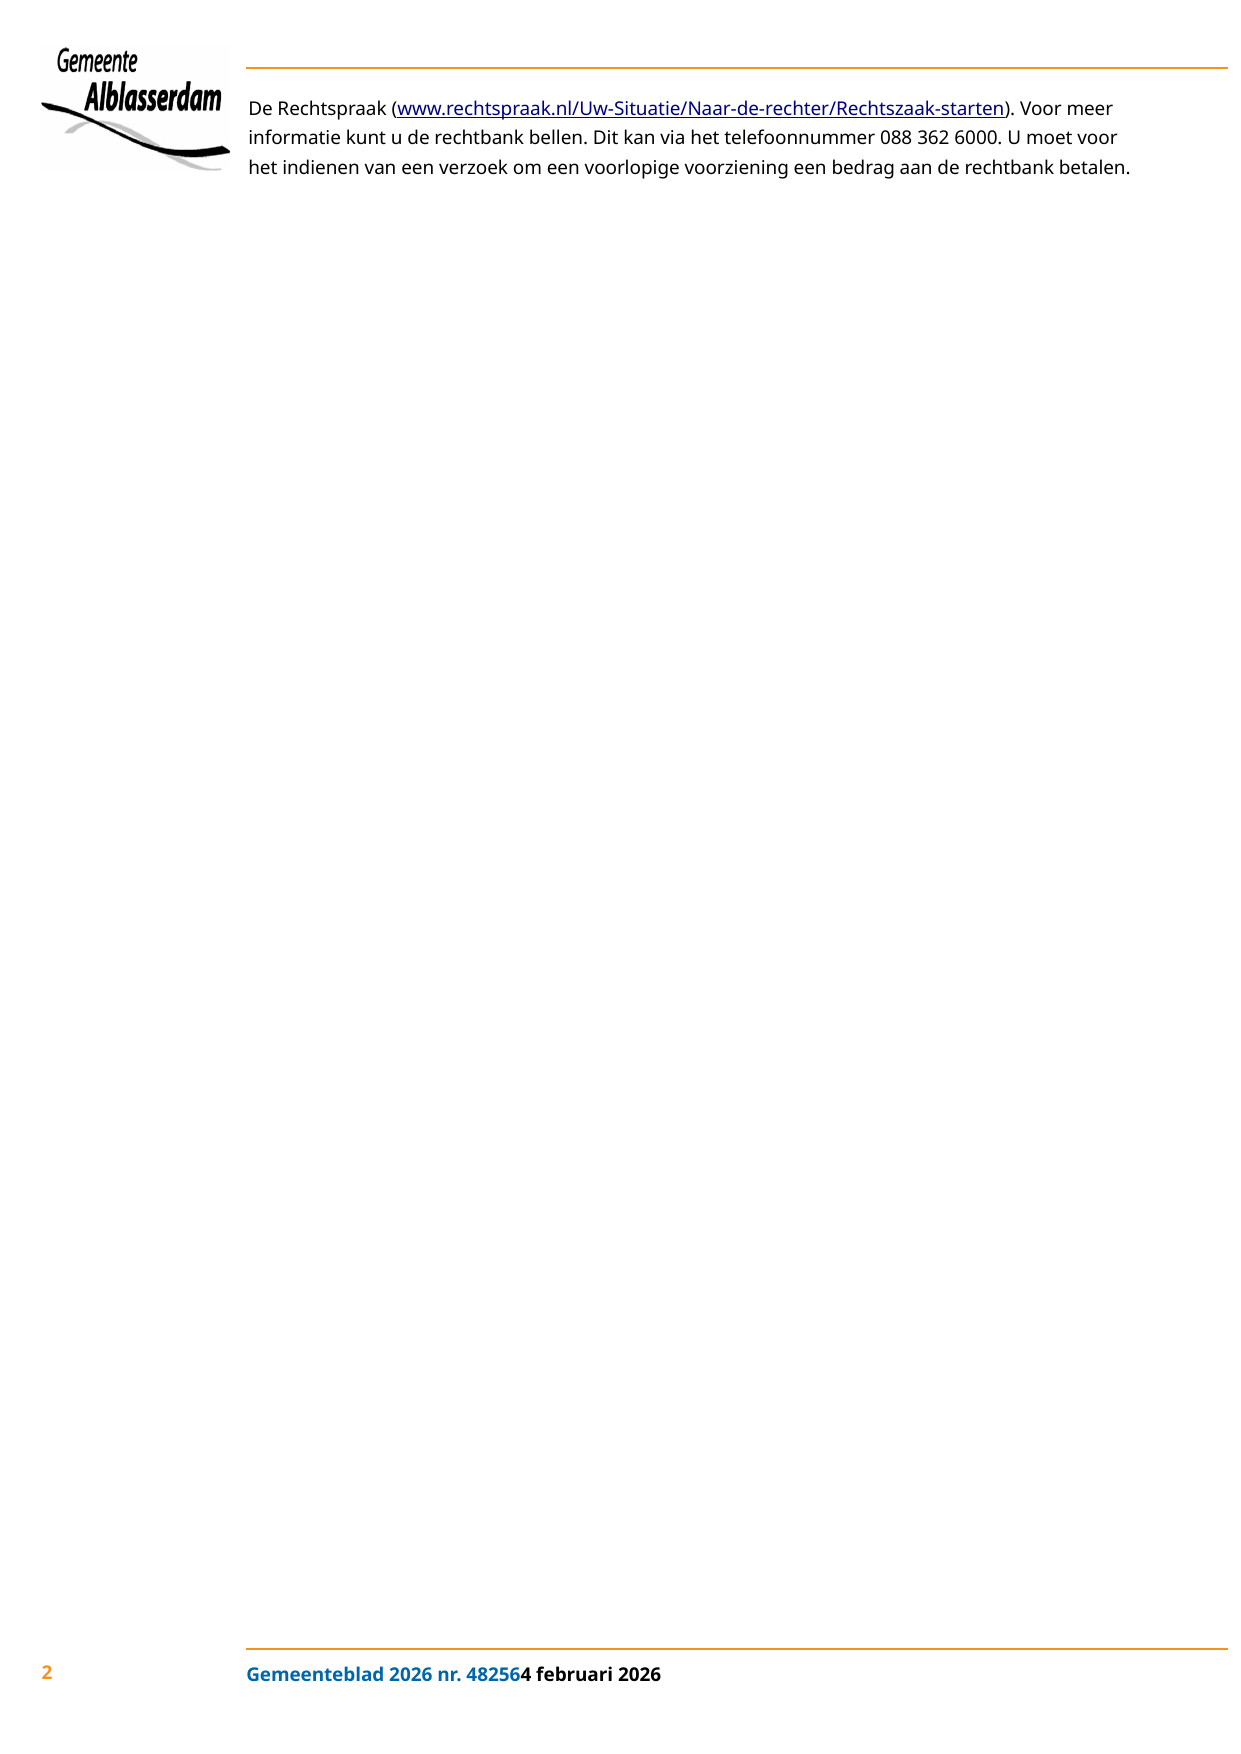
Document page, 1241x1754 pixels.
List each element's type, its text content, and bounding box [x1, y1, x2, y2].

text De Rechtspraak (www.rechtspraak.nl/Uw-Situatie/Naar-de-rechter/Rechtszaak-starten). Voor meer informatie kunt u de rechtbank bellen. Dit kan via het telefoonnummer 088 362 6000. U moet voor het indienen van een verzoek om een voorlopige voorziening een bedrag aan de rechtbank betalen. [248, 95, 1152, 180]
picture [41, 47, 231, 172]
